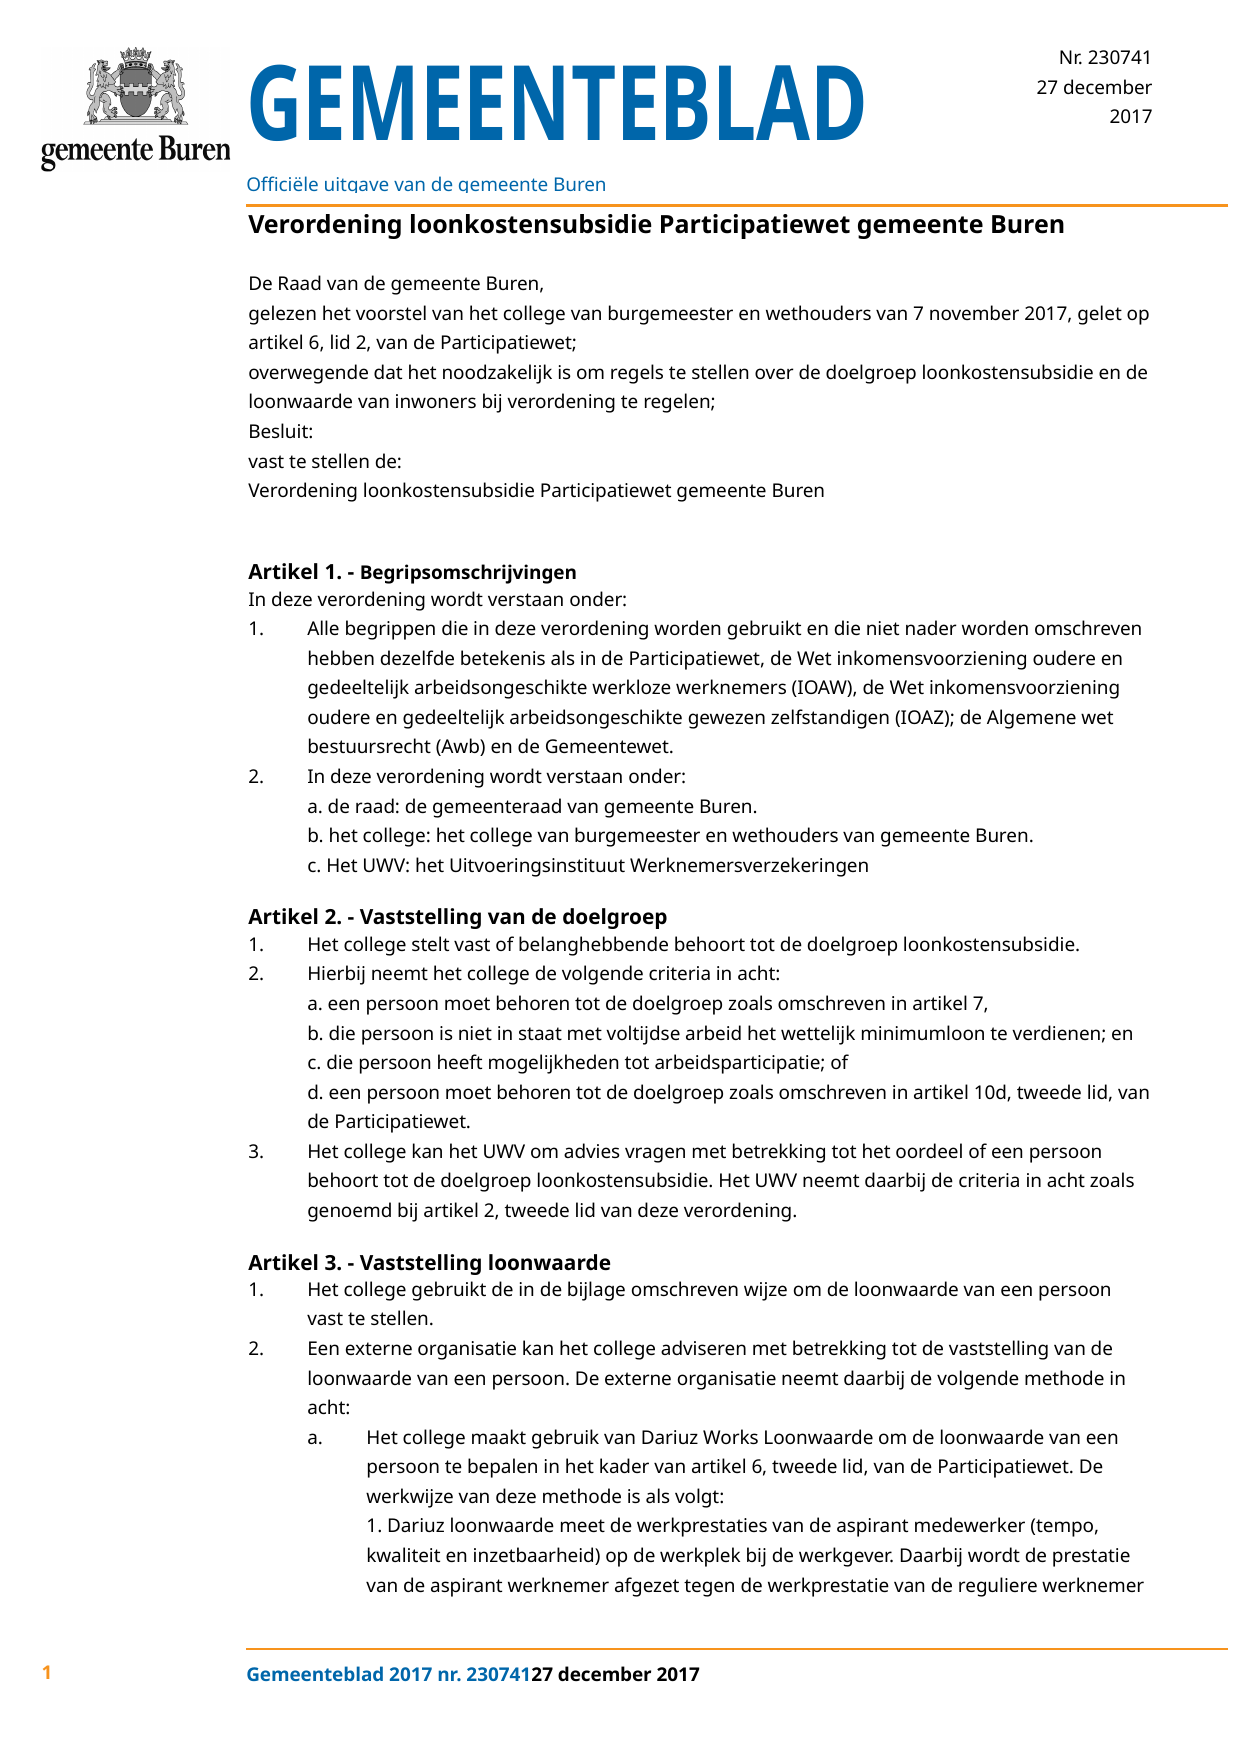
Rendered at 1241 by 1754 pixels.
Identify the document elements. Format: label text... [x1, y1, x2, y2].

list a. een persoon moet behoren tot de doelgroep zoals omschreven in artikel 7, [248, 990, 1152, 1016]
text De Raad van de gemeente Buren, [248, 270, 1152, 296]
text Artikel 2. - Vaststelling van de doelgroep [248, 902, 1152, 931]
list b. die persoon is niet in staat met voltijdse arbeid het wettelijk minimumloon te verdienen; en [248, 1020, 1152, 1045]
list Het college gebruikt de in de bijlage omschreven wijze om de loonwaarde van een persoon vast te stellen. [248, 1276, 1152, 1331]
list c. Het UWV: het Uitvoeringsinstituut Werknemersverzekeringen [248, 852, 1152, 878]
text Besluit: [248, 418, 1152, 444]
list In deze verordening wordt verstaan onder: [248, 763, 1152, 789]
list Hierbij neemt het college de volgende criteria in acht: [248, 961, 1152, 986]
list a. de raad: de gemeenteraad van gemeente Buren. [248, 793, 1152, 819]
text Artikel 1. - Begripsomschrijvingen [248, 557, 1152, 586]
list Het college stelt vast of belanghebbende behoort tot de doelgroep loonkostensubsidie. [248, 931, 1152, 957]
list 1. Dariuz loonwaarde meet de werkprestaties van de aspirant medewerker (tempo, kwaliteit en inzetbaarheid) op de werkplek bij de werkgever. Daarbij wordt de prestatie van de aspirant werknemer afgezet tegen de werkprestatie van de reguliere werknemer [307, 1513, 1152, 1598]
text Verordening loonkostensubsidie Participatiewet gemeente Buren [248, 477, 1152, 503]
list Het college kan het UWV om advies vragen met betrekking tot het oordeel of een persoon behoort tot de doelgroep loonkostensubsidie. Het UWV neemt daarbij de criteria in acht zoals genoemd bij artikel 2, tweede lid van deze verordening. [248, 1138, 1152, 1223]
list Een externe organisatie kan het college adviseren met betrekking tot de vaststelling van de loonwaarde van een persoon. De externe organisatie neemt daarbij de volgende methode in acht: [248, 1335, 1152, 1420]
text Verordening loonkostensubsidie Participatiewet gemeente Buren [248, 207, 1152, 241]
picture [41, 47, 231, 172]
text Artikel 3. - Vaststelling loonwaarde [248, 1248, 1152, 1276]
text In deze verordening wordt verstaan onder: [248, 586, 1152, 612]
list c. die persoon heeft mogelijkheden tot arbeidsparticipatie; of [248, 1049, 1152, 1075]
text vast te stellen de: [248, 448, 1152, 473]
list Alle begrippen die in deze verordening worden gebruikt en die niet nader worden omschreven hebben dezelfde betekenis als in de Participatiewet, de Wet inkomensvoorziening oudere en gedeeltelijk arbeidsongeschikte werkloze werknemers (IOAW), de Wet inkomensvoorziening oudere en gedeeltelijk arbeidsongeschikte gewezen zelfstandigen (IOAZ); de Algemene wet bestuursrecht (Awb) en de Gemeentewet. [248, 615, 1152, 759]
list b. het college: het college van burgemeester en wethouders van gemeente Buren. [248, 822, 1152, 848]
text gelezen het voorstel van het college van burgemeester en wethouders van 7 november 2017, gelet op artikel 6, lid 2, van de Participatiewet; [248, 300, 1152, 355]
text overwegende dat het noodzakelijk is om regels te stellen over de doelgroep loonkostensubsidie en de loonwaarde van inwoners bij verordening te regelen; [248, 359, 1152, 414]
list d. een persoon moet behoren tot de doelgroep zoals omschreven in artikel 10d, tweede lid, van de Participatiewet. [248, 1079, 1152, 1134]
list Het college maakt gebruik van Dariuz Works Loonwaarde om de loonwaarde van een persoon te bepalen in het kader van artikel 6, tweede lid, van de Participatiewet. De werkwijze van deze methode is als volgt: [307, 1424, 1152, 1509]
